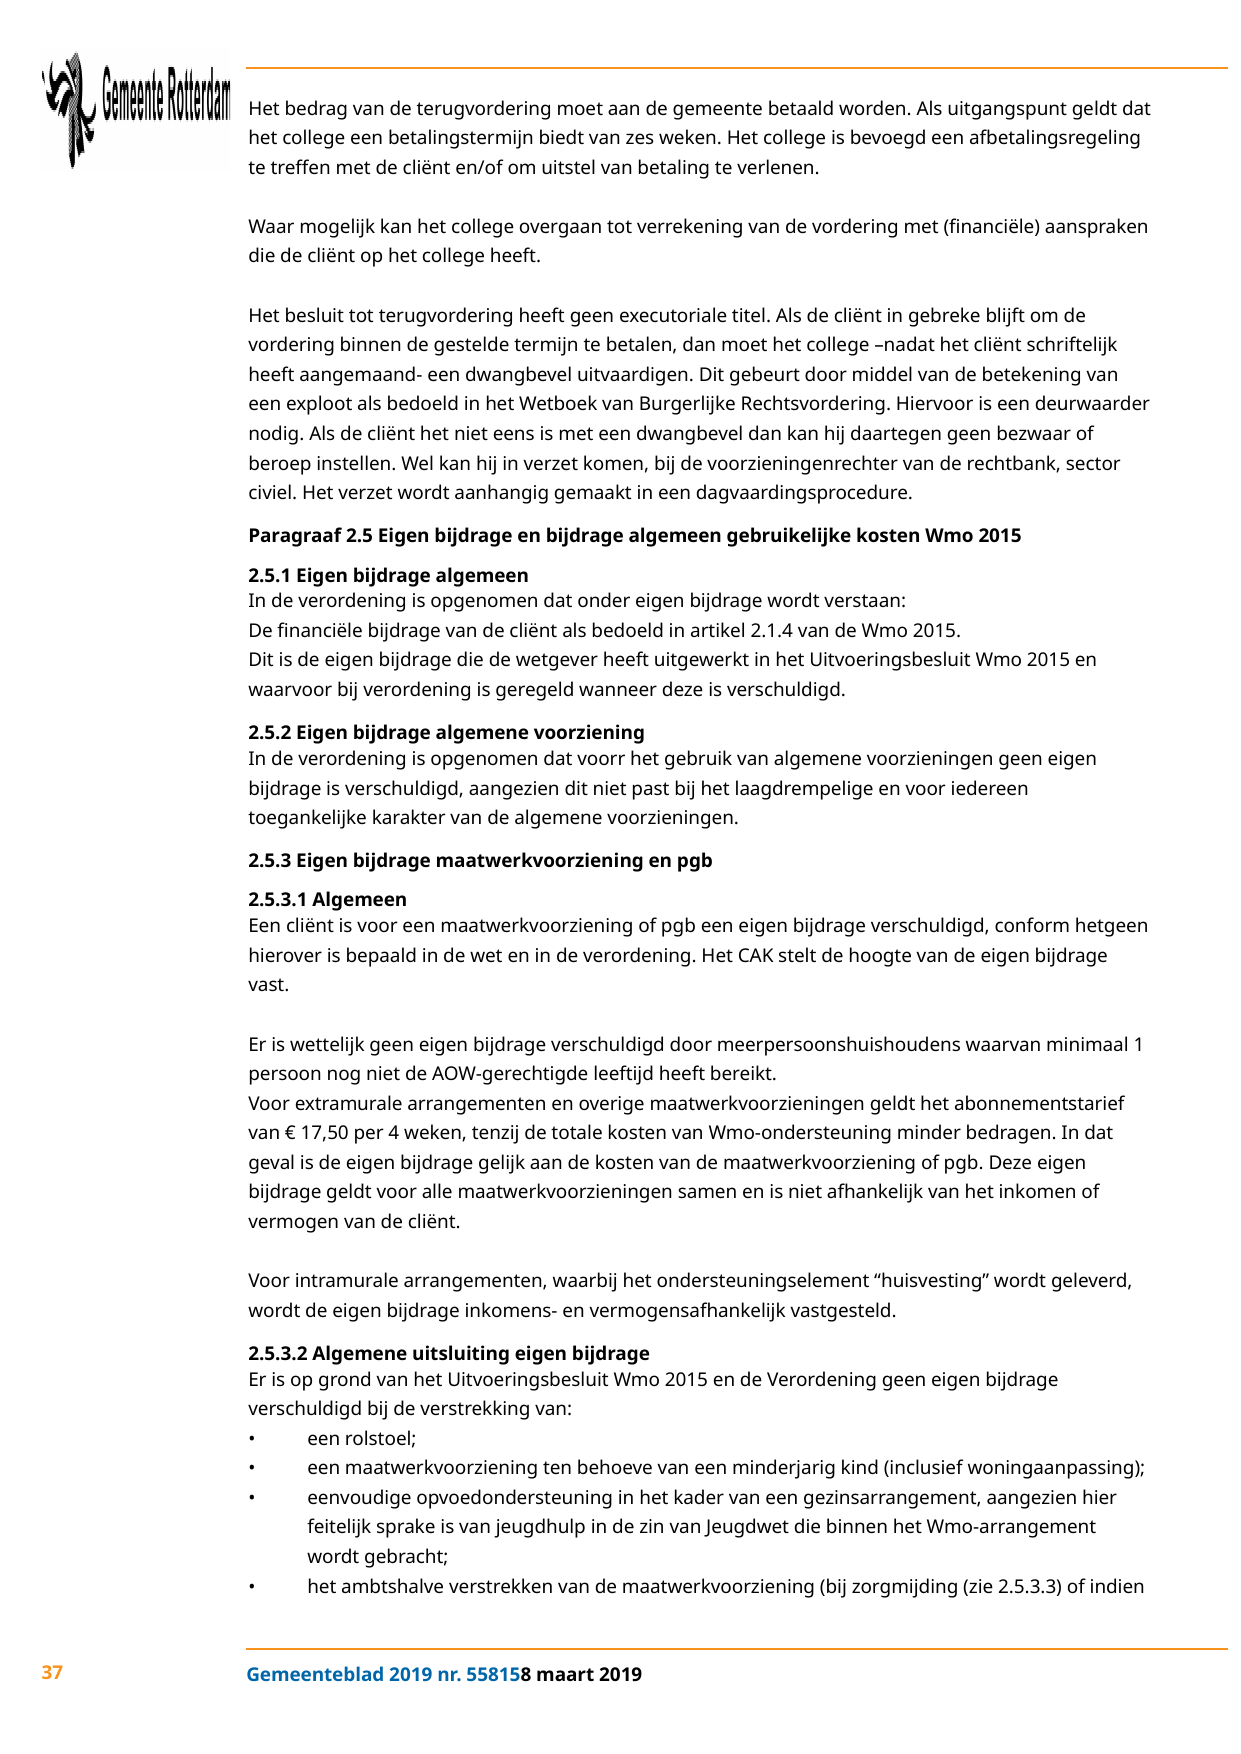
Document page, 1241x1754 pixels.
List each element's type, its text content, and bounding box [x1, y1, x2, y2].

text Paragraaf 2.5 Eigen bijdrage en bijdrage algemeen gebruikelijke kosten Wmo 2015 [248, 522, 1152, 548]
text Er is op grond van het Uitvoeringsbesluit Wmo 2015 en de Verordening geen eigen bijdrage verschuldigd bij de verstrekking van: [248, 1366, 1152, 1421]
text 2.5.3.2 Algemene uitsluiting eigen bijdrage [248, 1340, 1152, 1366]
text 2.5.3.1 Algemeen [248, 887, 1152, 912]
text De financiële bijdrage van de cliënt als bedoeld in artikel 2.1.4 van de Wmo 2015. [248, 617, 1152, 643]
list eenvoudige opvoedondersteuning in het kader van een gezinsarrangement, aangezien hier feitelijk sprake is van jeugdhulp in de zin van Jeugdwet die binnen het Wmo-arrangement wordt gebracht; [248, 1484, 1152, 1569]
list het ambtshalve verstrekken van de maatwerkvoorziening (bij zorgmijding (zie 2.5.3.3) of indien [248, 1573, 1152, 1599]
list een rolstoel; [248, 1425, 1152, 1451]
text 2.5.2 Eigen bijdrage algemene voorziening [248, 719, 1152, 745]
text Het besluit tot terugvordering heeft geen executoriale titel. Als de cliënt in gebreke blijft om de vordering binnen de gestelde termijn te betalen, dan moet het college –nadat het cliënt schriftelijk heeft aangemaand- een dwangbevel uitvaardigen. Dit gebeurt door middel van de betekening van een exploot als bedoeld in het Wetboek van Burgerlijke Rechtsvordering. Hiervoor is een deurwaarder nodig. Als de cliënt het niet eens is met een dwangbevel dan kan hij daartegen geen bezwaar of beroep instellen. Wel kan hij in verzet komen, bij de voorzieningenrechter van de rechtbank, sector civiel. Het verzet wordt aanhangig gemaakt in een dagvaardingsprocedure. [248, 302, 1152, 505]
text In de verordening is opgenomen dat voorr het gebruik van algemene voorzieningen geen eigen bijdrage is verschuldigd, aangezien dit niet past bij het laagdrempelige en voor iedereen toegankelijke karakter van de algemene voorzieningen. [248, 745, 1152, 830]
text 2.5.1 Eigen bijdrage algemeen [248, 562, 1152, 587]
list een maatwerkvoorziening ten behoeve van een minderjarig kind (inclusief woningaanpassing); [248, 1454, 1152, 1480]
text Voor intramurale arrangementen, waarbij het ondersteuningselement “huisvesting” wordt geleverd, wordt de eigen bijdrage inkomens- en vermogensafhankelijk vastgesteld. [248, 1267, 1152, 1323]
text Er is wettelijk geen eigen bijdrage verschuldigd door meerpersoonshuishoudens waarvan minimaal 1 persoon nog niet de AOW-gerechtigde leeftijd heeft bereikt. [248, 1031, 1152, 1086]
text In de verordening is opgenomen dat onder eigen bijdrage wordt verstaan: [248, 587, 1152, 613]
text Voor extramurale arrangementen en overige maatwerkvoorzieningen geldt het abonnementstarief van € 17,50 per 4 weken, tenzij de totale kosten van Wmo-ondersteuning minder bedragen. In dat geval is de eigen bijdrage gelijk aan de kosten van de maatwerkvoorziening of pgb. Deze eigen bijdrage geldt voor alle maatwerkvoorzieningen samen en is niet afhankelijk van het inkomen of vermogen van de cliënt. [248, 1090, 1152, 1234]
text 2.5.3 Eigen bijdrage maatwerkvoorziening en pgb [248, 847, 1152, 873]
text Dit is de eigen bijdrage die de wetgever heeft uitgewerkt in het Uitvoeringsbesluit Wmo 2015 en waarvoor bij verordening is geregeld wanneer deze is verschuldigd. [248, 647, 1152, 702]
text Een cliënt is voor een maatwerkvoorziening of pgb een eigen bijdrage verschuldigd, conform hetgeen hierover is bepaald in de wet en in de verordening. Het CAK stelt de hoogte van de eigen bijdrage vast. [248, 912, 1152, 997]
picture [41, 47, 231, 172]
text Het bedrag van de terugvordering moet aan de gemeente betaald worden. Als uitgangspunt geldt dat het college een betalingstermijn biedt van zes weken. Het college is bevoegd een afbetalingsregeling te treffen met de cliënt en/of om uitstel van betaling te verlenen. [248, 95, 1152, 180]
text Waar mogelijk kan het college overgaan tot verrekening van de vordering met (financiële) aanspraken die de cliënt op het college heeft. [248, 213, 1152, 268]
